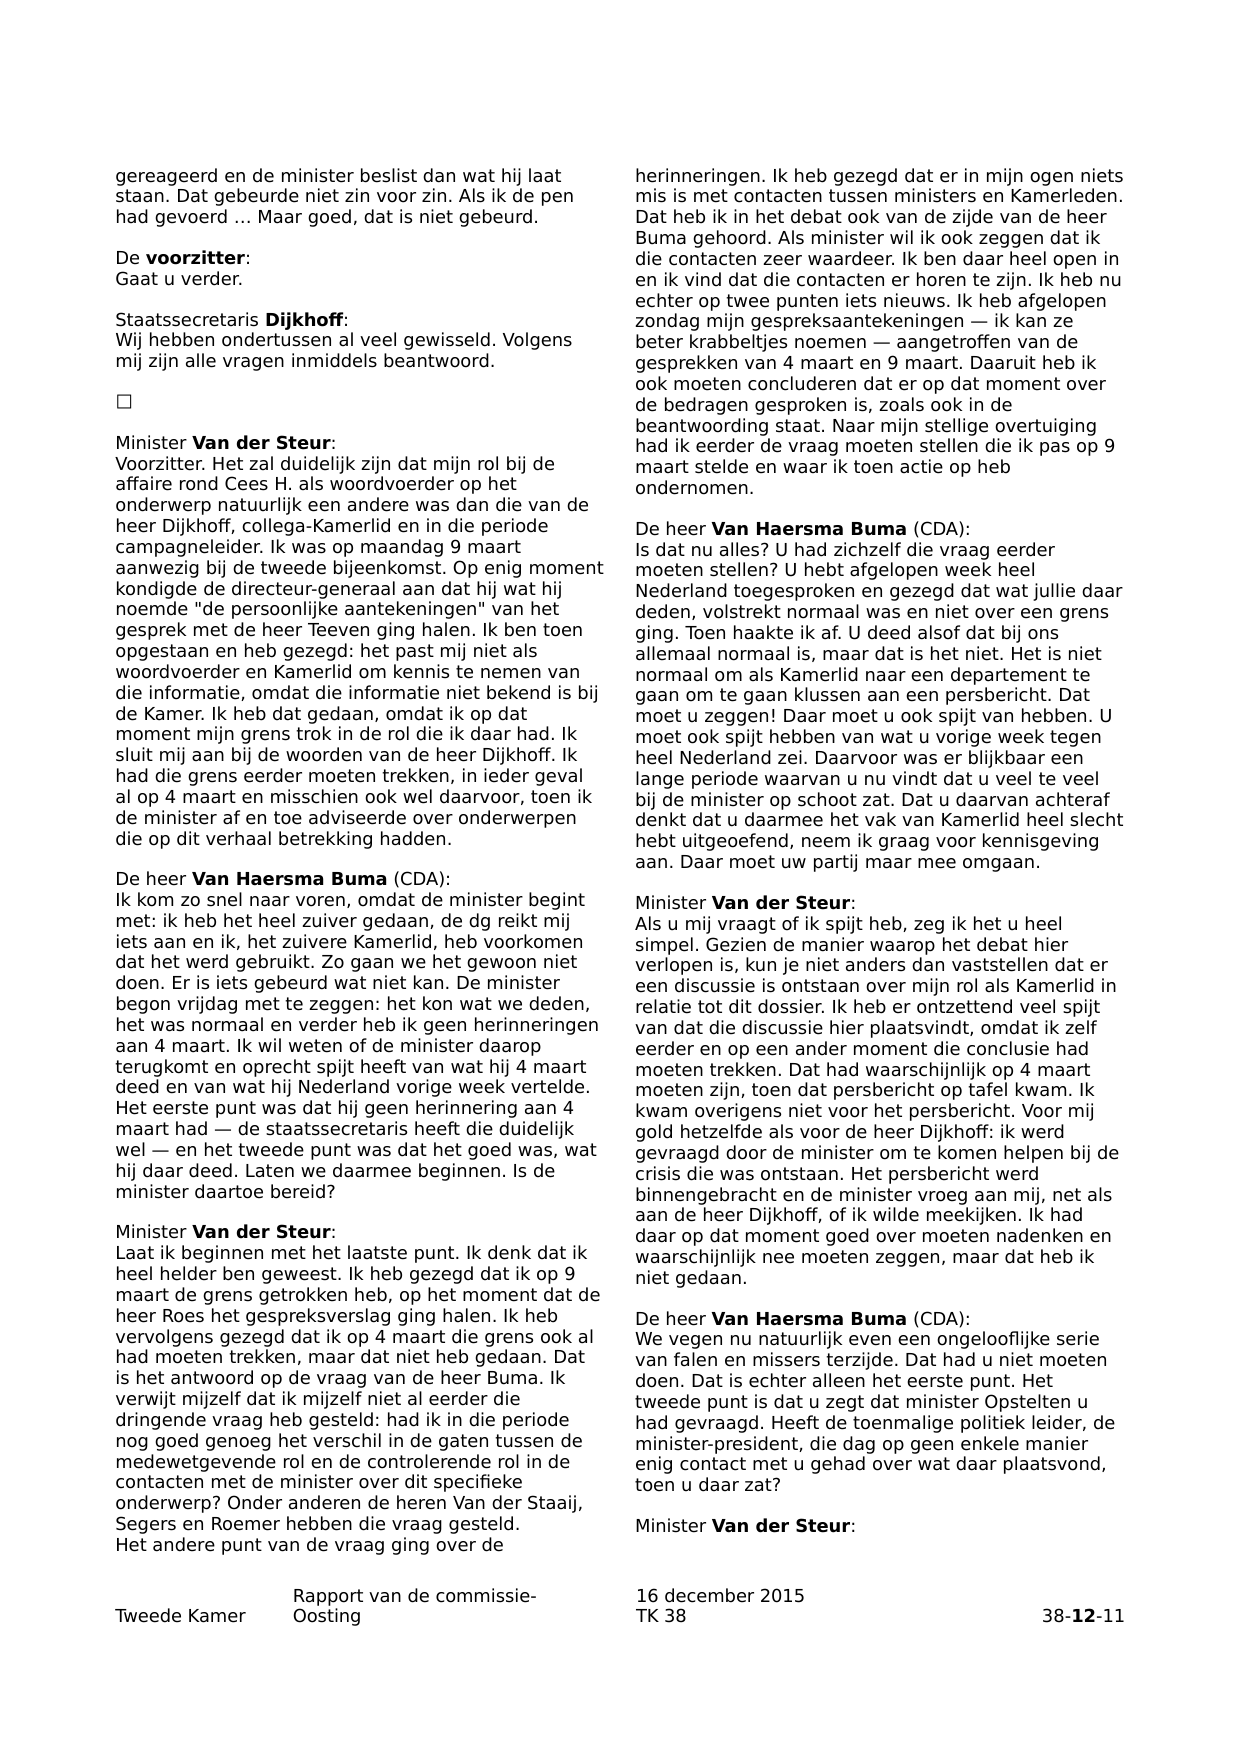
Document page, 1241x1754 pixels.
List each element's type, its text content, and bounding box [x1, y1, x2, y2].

text Minister Van der Steur: [635, 1516, 1125, 1537]
text Minister Van der Steur: [115, 1222, 605, 1243]
text Ik kom zo snel naar voren, omdat de minister begint met: ik heb het heel zuiver gedaan, de dg reikt mij iets aan en ik, het zuivere Kamerlid, heb voorkomen dat het werd gebruikt. Zo gaan we het gewoon niet doen. Er is iets gebeurd wat niet kan. De minister begon vrijdag met te zeggen: het kon wat we deden, het was normaal en verder heb ik geen herinneringen aan 4 maart. Ik wil weten of de minister daarop terugkomt en oprecht spijt heeft van wat hij 4 maart deed en van wat hij Nederland vorige week vertelde. Het eerste punt was dat hij geen herinnering aan 4 maart had — de staatssecretaris heeft die duidelijk wel — en het tweede punt was dat het goed was, wat hij daar deed. Laten we daarmee beginnen. Is de minister daartoe bereid? [115, 890, 605, 1202]
text Minister Van der Steur: [115, 432, 605, 453]
text Minister Van der Steur: [635, 893, 1125, 913]
text ⬜ [115, 392, 605, 412]
text De voorzitter: [115, 248, 605, 268]
text Laat ik beginnen met het laatste punt. Ik denk dat ik heel helder ben geweest. Ik heb gezegd dat ik op 9 maart de grens getrokken heb, op het moment dat de heer Roes het gespreksverslag ging halen. Ik heb vervolgens gezegd dat ik op 4 maart die grens ook al had moeten trekken, maar dat niet heb gedaan. Dat is het antwoord op de vraag van de heer Buma. Ik verwijt mijzelf dat ik mijzelf niet al eerder die dringende vraag heb gesteld: had ik in die periode nog goed genoeg het verschil in de gaten tussen de medewetgevende rol en de controlerende rol in de contacten met de minister over dit specifieke onderwerp? Onder anderen de heren Van der Staaij, Segers en Roemer hebben die vraag gesteld. [115, 1243, 605, 1535]
text Gaat u verder. [115, 268, 605, 289]
text herinneringen. Ik heb gezegd dat er in mijn ogen niets mis is met contacten tussen ministers en Kamerleden. Dat heb ik in het debat ook van de zijde van de heer Buma gehoord. Als minister wil ik ook zeggen dat ik die contacten zeer waardeer. Ik ben daar heel open in en ik vind dat die contacten er horen te zijn. Ik heb nu echter op twee punten iets nieuws. Ik heb afgelopen zondag mijn gespreksaantekeningen — ik kan ze beter krabbeltjes noemen — aangetroffen van de gesprekken van 4 maart en 9 maart. Daaruit heb ik ook moeten concluderen dat er op dat moment over de bedragen gesproken is, zoals ook in de beantwoording staat. Naar mijn stellige overtuiging had ik eerder de vraag moeten stellen die ik pas op 9 maart stelde en waar ik toen actie op heb ondernomen. [635, 165, 1125, 499]
text Wij hebben ondertussen al veel gewisseld. Volgens mij zijn alle vragen inmiddels beantwoord. [115, 330, 605, 372]
text Voorzitter. Het zal duidelijk zijn dat mijn rol bij de affaire rond Cees H. als woordvoerder op het onderwerp natuurlijk een andere was dan die van de heer Dijkhoff, collega-Kamerlid en in die periode campagneleider. Ik was op maandag 9 maart aanwezig bij de tweede bijeenkomst. Op enig moment kondigde de directeur-generaal aan dat hij wat hij noemde "de persoonlijke aantekeningen" van het gesprek met de heer Teeven ging halen. Ik ben toen opgestaan en heb gezegd: het past mij niet als woordvoerder en Kamerlid om kennis te nemen van die informatie, omdat die informatie niet bekend is bij de Kamer. Ik heb dat gedaan, omdat ik op dat moment mijn grens trok in de rol die ik daar had. Ik sluit mij aan bij de woorden van de heer Dijkhoff. Ik had die grens eerder moeten trekken, in ieder geval al op 4 maart en misschien ook wel daarvoor, toen ik de minister af en toe adviseerde over onderwerpen die op dit verhaal betrekking hadden. [115, 453, 605, 849]
text gereageerd en de minister beslist dan wat hij laat staan. Dat gebeurde niet zin voor zin. Als ik de pen had gevoerd … Maar goed, dat is niet gebeurd. [115, 165, 605, 228]
text De heer Van Haersma Buma (CDA): [115, 869, 605, 890]
text Staatssecretaris Dijkhoff: [115, 309, 605, 330]
text De heer Van Haersma Buma (CDA): [635, 519, 1125, 539]
text Als u mij vraagt of ik spijt heb, zeg ik het u heel simpel. Gezien de manier waarop het debat hier verlopen is, kun je niet anders dan vaststellen dat er een discussie is ontstaan over mijn rol als Kamerlid in relatie tot dit dossier. Ik heb er ontzettend veel spijt van dat die discussie hier plaatsvindt, omdat ik zelf eerder en op een ander moment die conclusie had moeten trekken. Dat had waarschijnlijk op 4 maart moeten zijn, toen dat persbericht op tafel kwam. Ik kwam overigens niet voor het persbericht. Voor mij gold hetzelfde als voor de heer Dijkhoff: ik werd gevraagd door de minister om te komen helpen bij de crisis die was ontstaan. Het persbericht werd binnengebracht en de minister vroeg aan mij, net als aan de heer Dijkhoff, of ik wilde meekijken. Ik had daar op dat moment goed over moeten nadenken en waarschijnlijk nee moeten zeggen, maar dat heb ik niet gedaan. [635, 913, 1125, 1288]
text De heer Van Haersma Buma (CDA): [635, 1308, 1125, 1329]
text Het andere punt van de vraag ging over de [115, 1535, 605, 1556]
text We vegen nu natuurlijk even een ongelooflijke serie van falen en missers terzijde. Dat had u niet moeten doen. Dat is echter alleen het eerste punt. Het tweede punt is dat u zegt dat minister Opstelten u had gevraagd. Heeft de toenmalige politiek leider, de minister-president, die dag op geen enkele manier enig contact met u gehad over wat daar plaatsvond, toen u daar zat? [635, 1329, 1125, 1496]
text Is dat nu alles? U had zichzelf die vraag eerder moeten stellen? U hebt afgelopen week heel Nederland toegesproken en gezegd dat wat jullie daar deden, volstrekt normaal was en niet over een grens ging. Toen haakte ik af. U deed alsof dat bij ons allemaal normaal is, maar dat is het niet. Het is niet normaal om als Kamerlid naar een departement te gaan om te gaan klussen aan een persbericht. Dat moet u zeggen! Daar moet u ook spijt van hebben. U moet ook spijt hebben van wat u vorige week tegen heel Nederland zei. Daarvoor was er blijkbaar een lange periode waarvan u nu vindt dat u veel te veel bij de minister op schoot zat. Dat u daarvan achteraf denkt dat u daarmee het vak van Kamerlid heel slecht hebt uitgeoefend, neem ik graag voor kennisgeving aan. Daar moet uw partij maar mee omgaan. [635, 539, 1125, 873]
